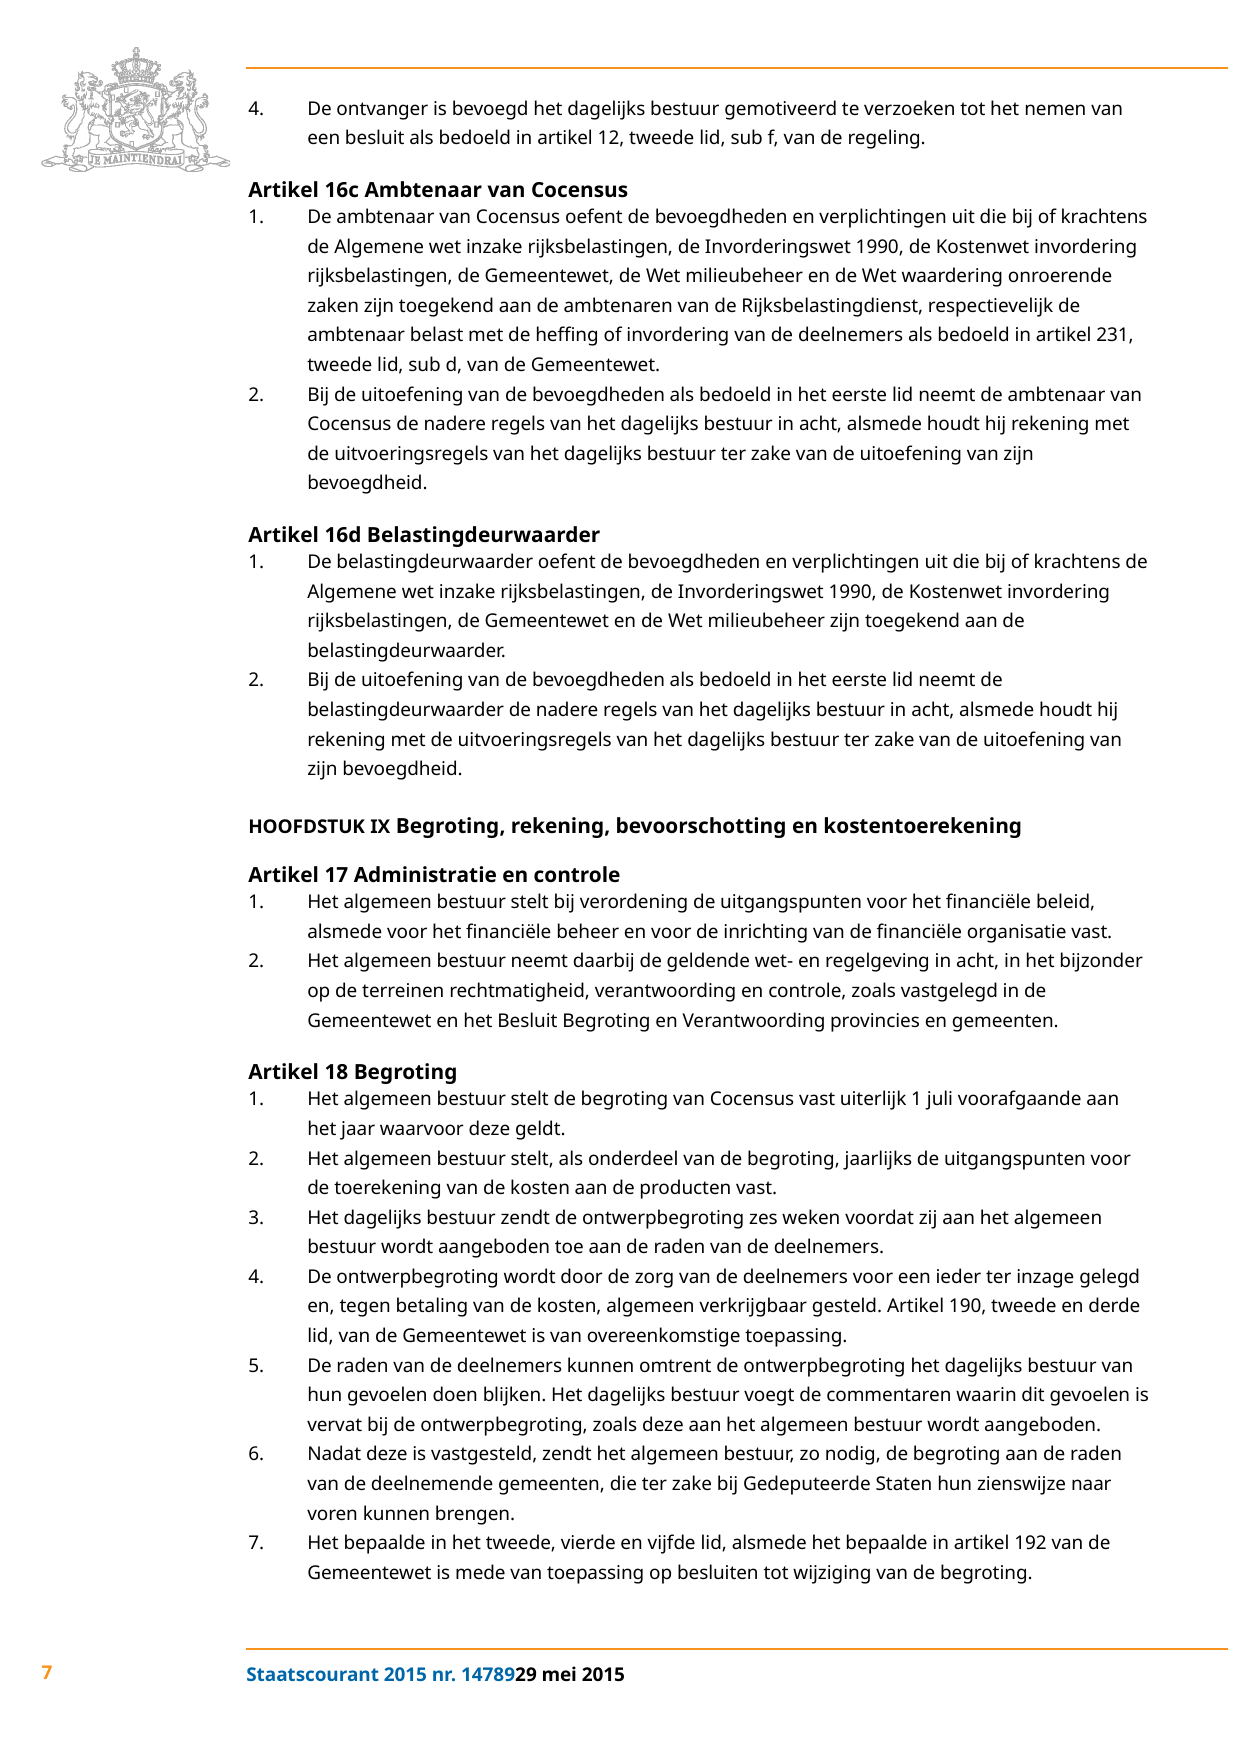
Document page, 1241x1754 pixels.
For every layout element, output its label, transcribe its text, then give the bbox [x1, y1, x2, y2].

text Artikel 16d Belastingdeurwaarder [248, 520, 1152, 548]
text Artikel 17 Administratie en controle [248, 860, 1152, 888]
list Het dagelijks bestuur zendt de ontwerpbegroting zes weken voordat zij aan het algemeen bestuur wordt aangeboden toe aan de raden van de deelnemers. [248, 1204, 1152, 1259]
list Bij de uitoefening van de bevoegdheden als bedoeld in het eerste lid neemt de belastingdeurwaarder de nadere regels van het dagelijks bestuur in acht, alsmede houdt hij rekening met de uitvoeringsregels van het dagelijks bestuur ter zake van de uitoefening van zijn bevoegdheid. [248, 667, 1152, 781]
text HOOFDSTUK IX Begroting, rekening, bevoorschotting en kostentoerekening [248, 811, 1152, 839]
text Artikel 16c Ambtenaar van Cocensus [248, 175, 1152, 203]
list Het bepaalde in het tweede, vierde en vijfde lid, alsmede het bepaalde in artikel 192 van de Gemeentewet is mede van toepassing op besluiten tot wijziging van de begroting. [248, 1529, 1152, 1585]
list Bij de uitoefening van de bevoegdheden als bedoeld in het eerste lid neemt de ambtenaar van Cocensus de nadere regels van het dagelijks bestuur in acht, alsmede houdt hij rekening met de uitvoeringsregels van het dagelijks bestuur ter zake van de uitoefening van zijn bevoegdheid. [248, 381, 1152, 495]
list Het algemeen bestuur stelt, als onderdeel van de begroting, jaarlijks de uitgangspunten voor de toerekening van de kosten aan de producten vast. [248, 1145, 1152, 1200]
list De ontvanger is bevoegd het dagelijks bestuur gemotiveerd te verzoeken tot het nemen van een besluit als bedoeld in artikel 12, tweede lid, sub f, van de regeling. [248, 95, 1152, 150]
list De ontwerpbegroting wordt door de zorg van de deelnemers voor een ieder ter inzage gelegd en, tegen betaling van de kosten, algemeen verkrijgbaar gesteld. Artikel 190, tweede en derde lid, van de Gemeentewet is van overeenkomstige toepassing. [248, 1263, 1152, 1348]
list De ambtenaar van Cocensus oefent de bevoegdheden en verplichtingen uit die bij of krachtens de Algemene wet inzake rijksbelastingen, de Invorderingswet 1990, de Kostenwet invordering rijksbelastingen, de Gemeentewet, de Wet milieubeheer en de Wet waardering onroerende zaken zijn toegekend aan de ambtenaren van de Rijksbelastingdienst, respectievelijk de ambtenaar belast met de heffing of invordering van de deelnemers als bedoeld in artikel 231, tweede lid, sub d, van de Gemeentewet. [248, 203, 1152, 377]
list Het algemeen bestuur neemt daarbij de geldende wet- en regelgeving in acht, in het bijzonder op de terreinen rechtmatigheid, verantwoording en controle, zoals vastgelegd in de Gemeentewet en het Besluit Begroting en Verantwoording provincies en gemeenten. [248, 948, 1152, 1032]
list De belastingdeurwaarder oefent de bevoegdheden en verplichtingen uit die bij of krachtens de Algemene wet inzake rijksbelastingen, de Invorderingswet 1990, de Kostenwet invordering rijksbelastingen, de Gemeentewet en de Wet milieubeheer zijn toegekend aan de belastingdeurwaarder. [248, 548, 1152, 663]
list Het algemeen bestuur stelt bij verordening de uitgangspunten voor het financiële beleid, alsmede voor het financiële beheer en voor de inrichting van de financiële organisatie vast. [248, 888, 1152, 944]
list Het algemeen bestuur stelt de begroting van Cocensus vast uiterlijk 1 juli voorafgaande aan het jaar waarvoor deze geldt. [248, 1086, 1152, 1141]
picture [41, 47, 231, 172]
list Nadat deze is vastgesteld, zendt het algemeen bestuur, zo nodig, de begroting aan de raden van de deelnemende gemeenten, die ter zake bij Gedeputeerde Staten hun zienswijze naar voren kunnen brengen. [248, 1441, 1152, 1526]
text Artikel 18 Begroting [248, 1057, 1152, 1086]
list De raden van de deelnemers kunnen omtrent de ontwerpbegroting het dagelijks bestuur van hun gevoelen doen blijken. Het dagelijks bestuur voegt de commentaren waarin dit gevoelen is vervat bij de ontwerpbegroting, zoals deze aan het algemeen bestuur wordt aangeboden. [248, 1352, 1152, 1437]
